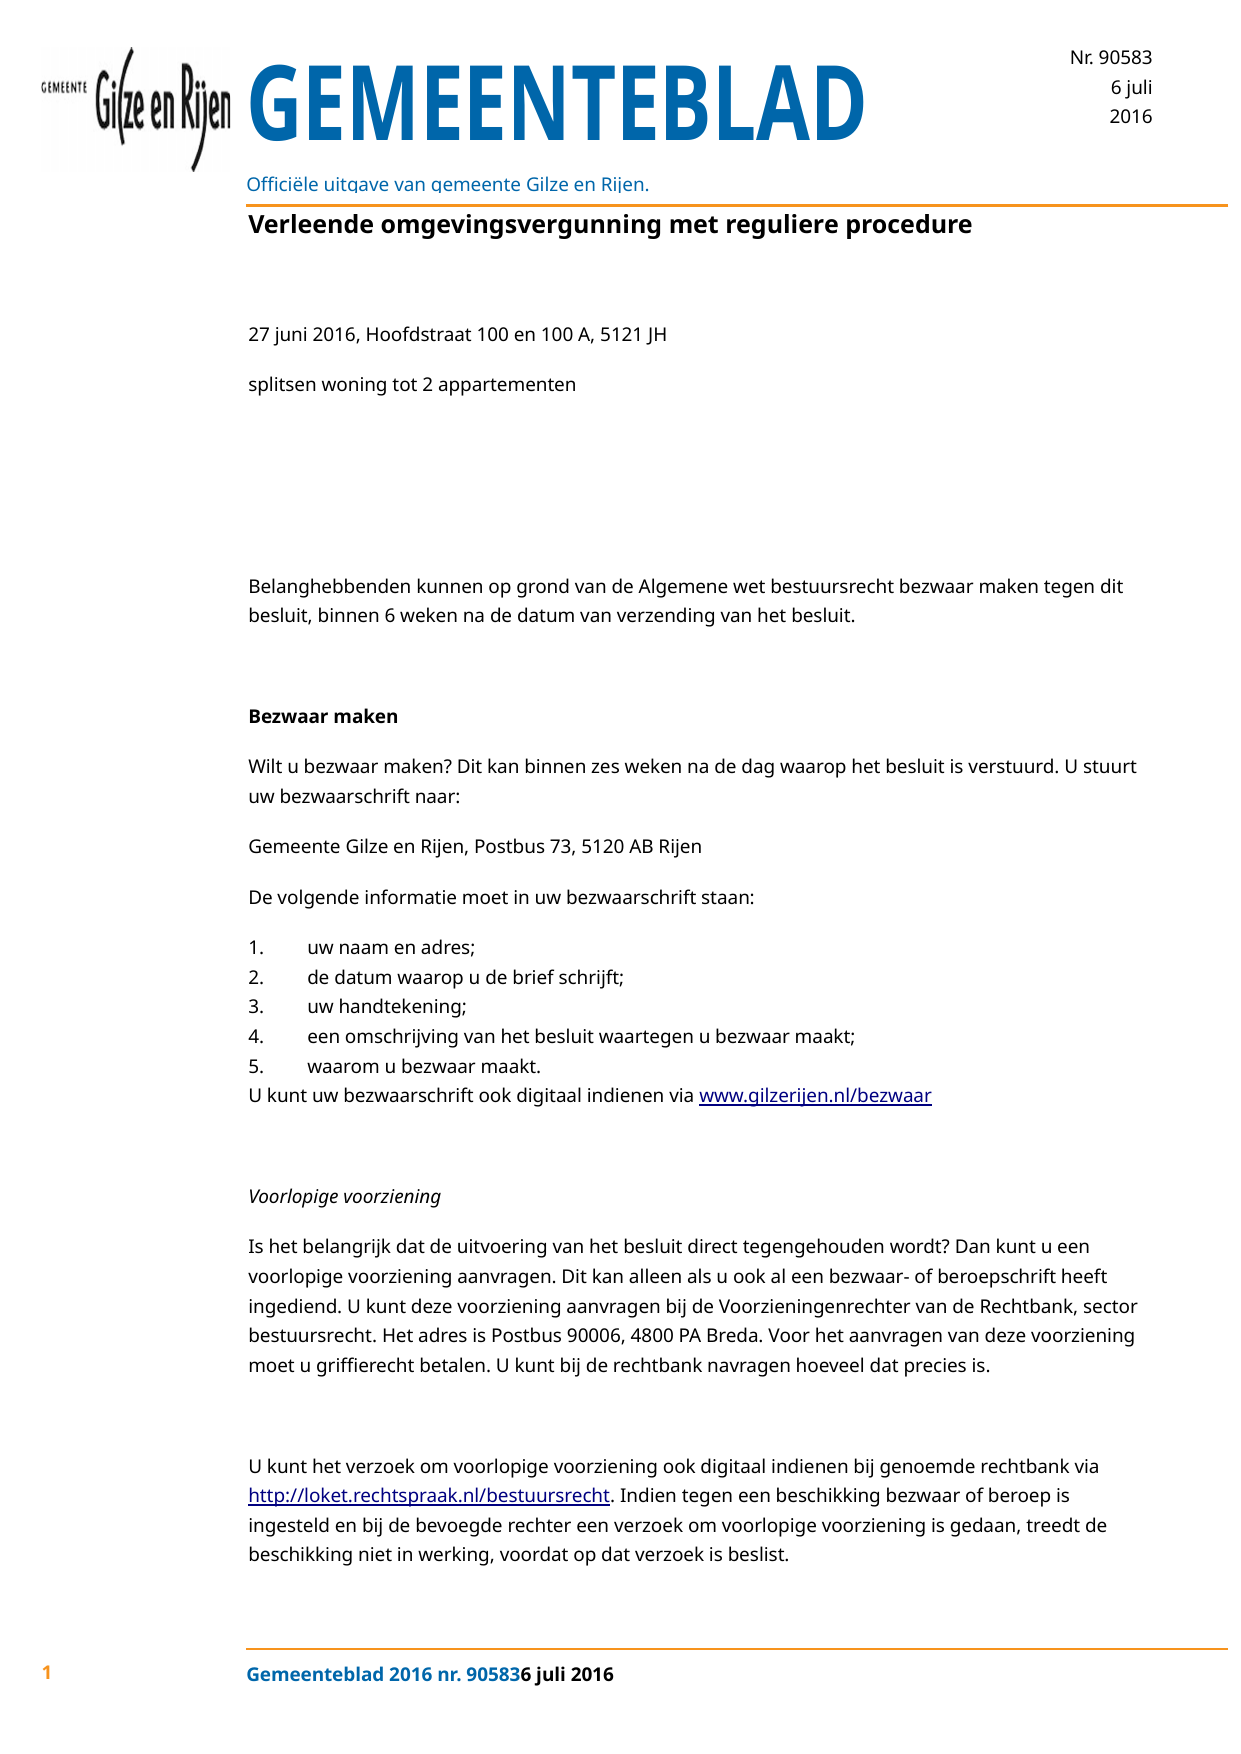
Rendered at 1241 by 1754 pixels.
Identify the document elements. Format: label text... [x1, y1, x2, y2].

text Is het belangrijk dat de uitvoering van het besluit direct tegengehouden wordt? Dan kunt u een voorlopige voorziening aanvragen. Dit kan alleen als u ook al een bezwaar- of beroepschrift heeft ingediend. U kunt deze voorziening aanvragen bij de Voorzieningenrechter van de Rechtbank, sector bestuursrecht. Het adres is Postbus 90006, 4800 PA Breda. Voor het aanvragen van deze voorziening moet u griffierecht betalen. U kunt bij de rechtbank navragen hoeveel dat precies is. [248, 1234, 1152, 1378]
text Wilt u bezwaar maken? Dit kan binnen zes weken na de dag waarop het besluit is verstuurd. U stuurt uw bezwaarschrift naar: [248, 754, 1152, 809]
text Voorlopige voorziening [248, 1183, 1152, 1209]
text U kunt uw bezwaarschrift ook digitaal indienen via www.gilzerijen.nl/bezwaar [248, 1082, 1152, 1108]
list waarom u bezwaar maakt. [248, 1053, 1152, 1078]
list de datum waarop u de brief schrijft; [248, 964, 1152, 990]
text De volgende informatie moet in uw bezwaarschrift staan: [248, 884, 1152, 910]
text U kunt het verzoek om voorlopige voorziening ook digitaal indienen bij genoemde rechtbank via http://loket.rechtspraak.nl/bestuursrecht. Indien tegen een beschikking bezwaar of beroep is ingesteld en bij de bevoegde rechter een verzoek om voorlopige voorziening is gedaan, treedt de beschikking niet in werking, voordat op dat verzoek is beslist. [248, 1453, 1152, 1567]
text splitsen woning tot 2 appartementen [248, 371, 1152, 397]
list een omschrijving van het besluit waartegen u bezwaar maakt; [248, 1023, 1152, 1049]
text Verleende omgevingsvergunning met reguliere procedure [248, 207, 1152, 241]
list uw handtekening; [248, 994, 1152, 1019]
text Belanghebbenden kunnen op grond van de Algemene wet bestuursrecht bezwaar maken tegen dit besluit, binnen 6 weken na de datum van verzending van het besluit. [248, 573, 1152, 628]
text Bezwaar maken [248, 703, 1152, 729]
picture [41, 47, 231, 172]
text 27 juni 2016, Hoofdstraat 100 en 100 A, 5121 JH [248, 321, 1152, 346]
list uw naam en adres; [248, 934, 1152, 960]
text Gemeente Gilze en Rijen, Postbus 73, 5120 AB Rijen [248, 834, 1152, 859]
